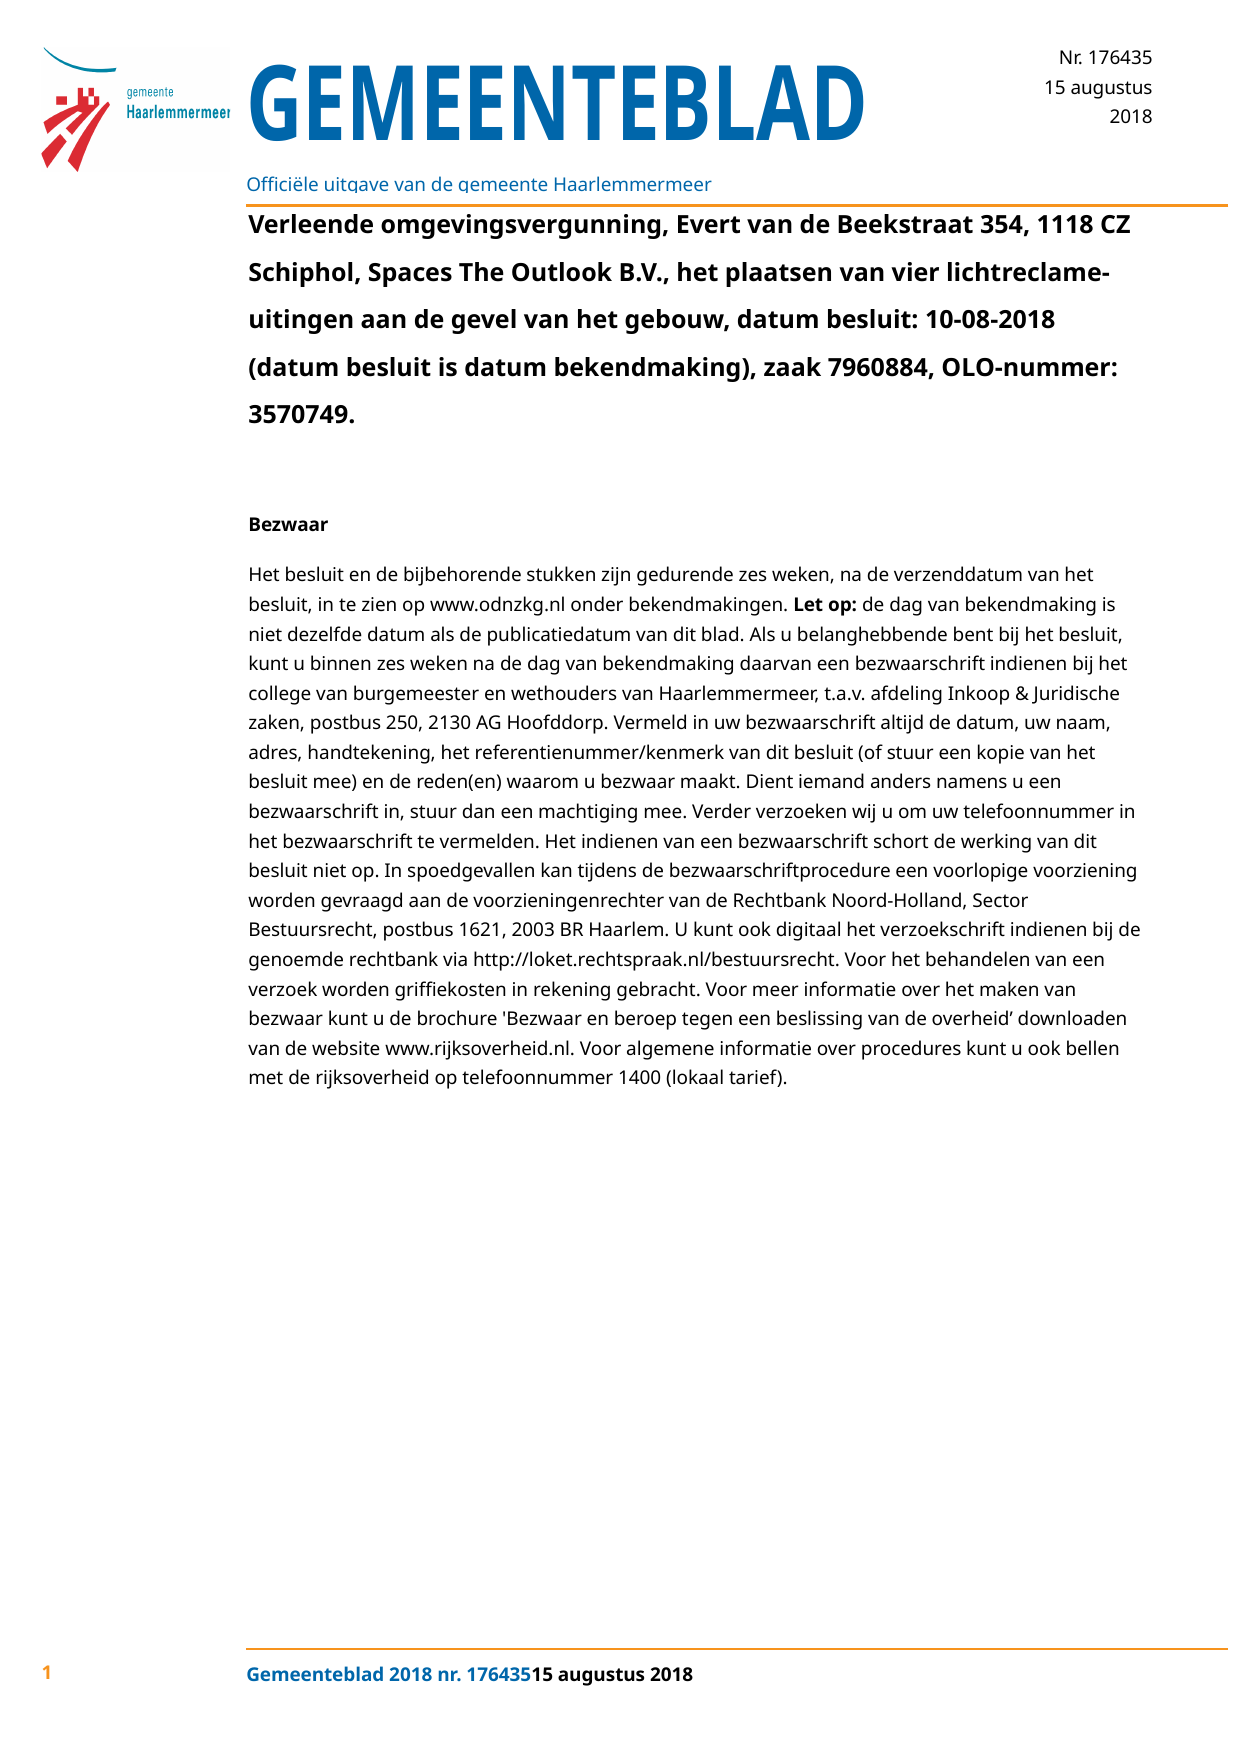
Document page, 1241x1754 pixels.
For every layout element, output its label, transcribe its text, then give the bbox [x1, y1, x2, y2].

text Verleende omgevingsvergunning, Evert van de Beekstraat 354, 1118 CZ Schiphol, Spaces The Outlook B.V., het plaatsen van vier lichtreclame-uitingen aan de gevel van het gebouw, datum besluit: 10-08-2018 (datum besluit is datum bekendmaking), zaak 7960884, OLO-nummer: 3570749. [248, 207, 1152, 431]
text Het besluit en de bijbehorende stukken zijn gedurende zes weken, na de verzenddatum van het besluit, in te zien op www.odnzkg.nl onder bekendmakingen. Let op: de dag van bekendmaking is niet dezelfde datum als de publicatiedatum van dit blad. Als u belanghebbende bent bij het besluit, kunt u binnen zes weken na de dag van bekendmaking daarvan een bezwaarschrift indienen bij het college van burgemeester en wethouders van Haarlemmermeer, t.a.v. afdeling Inkoop & Juridische zaken, postbus 250, 2130 AG Hoofddorp. Vermeld in uw bezwaarschrift altijd de datum, uw naam, adres, handtekening, het referentienummer/kenmerk van dit besluit (of stuur een kopie van het besluit mee) en de reden(en) waarom u bezwaar maakt. Dient iemand anders namens u een bezwaarschrift in, stuur dan een machtiging mee. Verder verzoeken wij u om uw telefoonnummer in het bezwaarschrift te vermelden. Het indienen van een bezwaarschrift schort de werking van dit besluit niet op. In spoedgevallen kan tijdens de bezwaarschriftprocedure een voorlopige voorziening worden gevraagd aan de voorzieningenrechter van de Rechtbank Noord-Holland, Sector Bestuursrecht, postbus 1621, 2003 BR Haarlem. U kunt ook digitaal het verzoekschrift indienen bij de genoemde rechtbank via http://loket.rechtspraak.nl/bestuursrecht. Voor het behandelen van een verzoek worden griffiekosten in rekening gebracht. Voor meer informatie over het maken van bezwaar kunt u de brochure 'Bezwaar en beroep tegen een beslissing van de overheid’ downloaden van de website www.rijksoverheid.nl. Voor algemene informatie over procedures kunt u ook bellen met de rijksoverheid op telefoonnummer 1400 (lokaal tarief). [248, 562, 1152, 1090]
picture [41, 47, 231, 172]
text Bezwaar [248, 511, 1152, 537]
